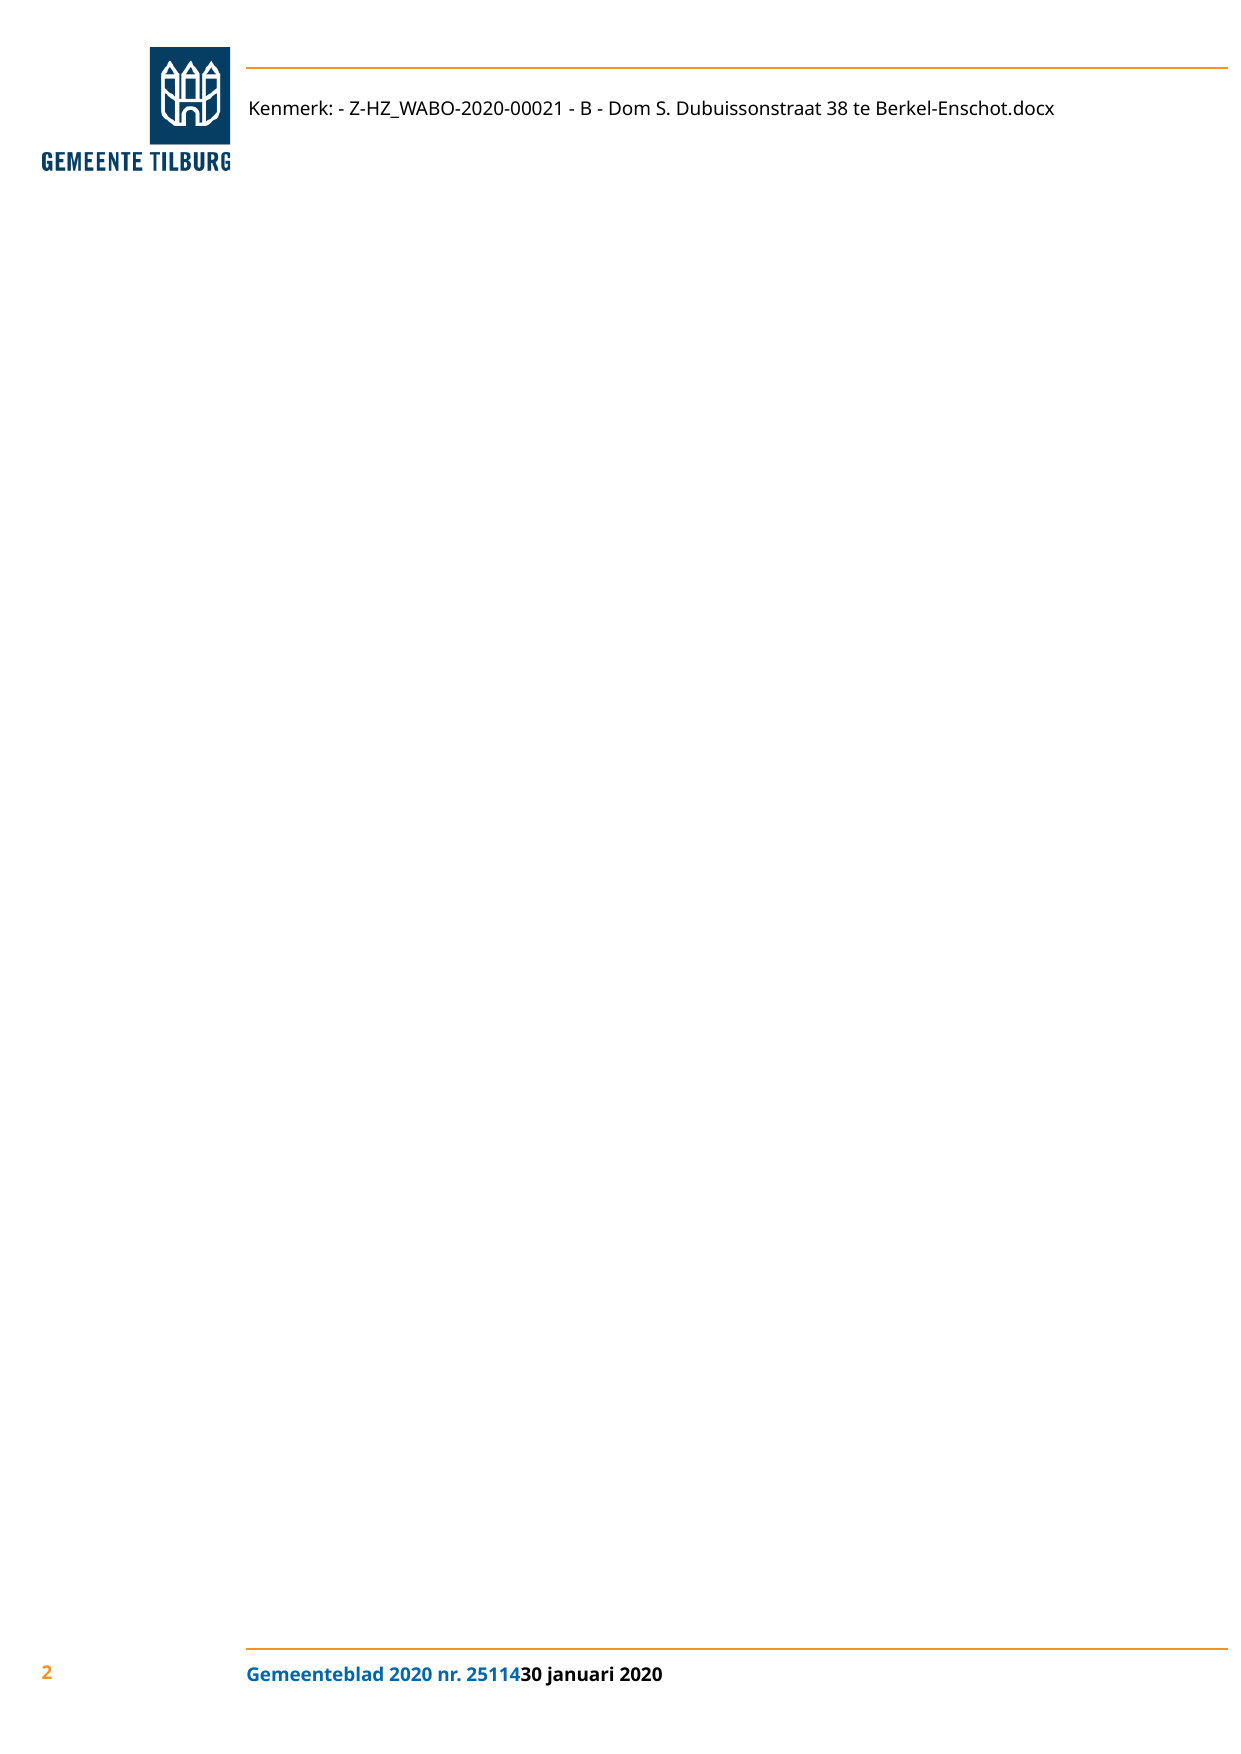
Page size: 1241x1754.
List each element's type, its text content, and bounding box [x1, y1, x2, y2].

picture [41, 47, 231, 172]
text Kenmerk: - Z-HZ_WABO-2020-00021 - B - Dom S. Dubuissonstraat 38 te Berkel-Enschot.docx [248, 95, 1152, 121]
